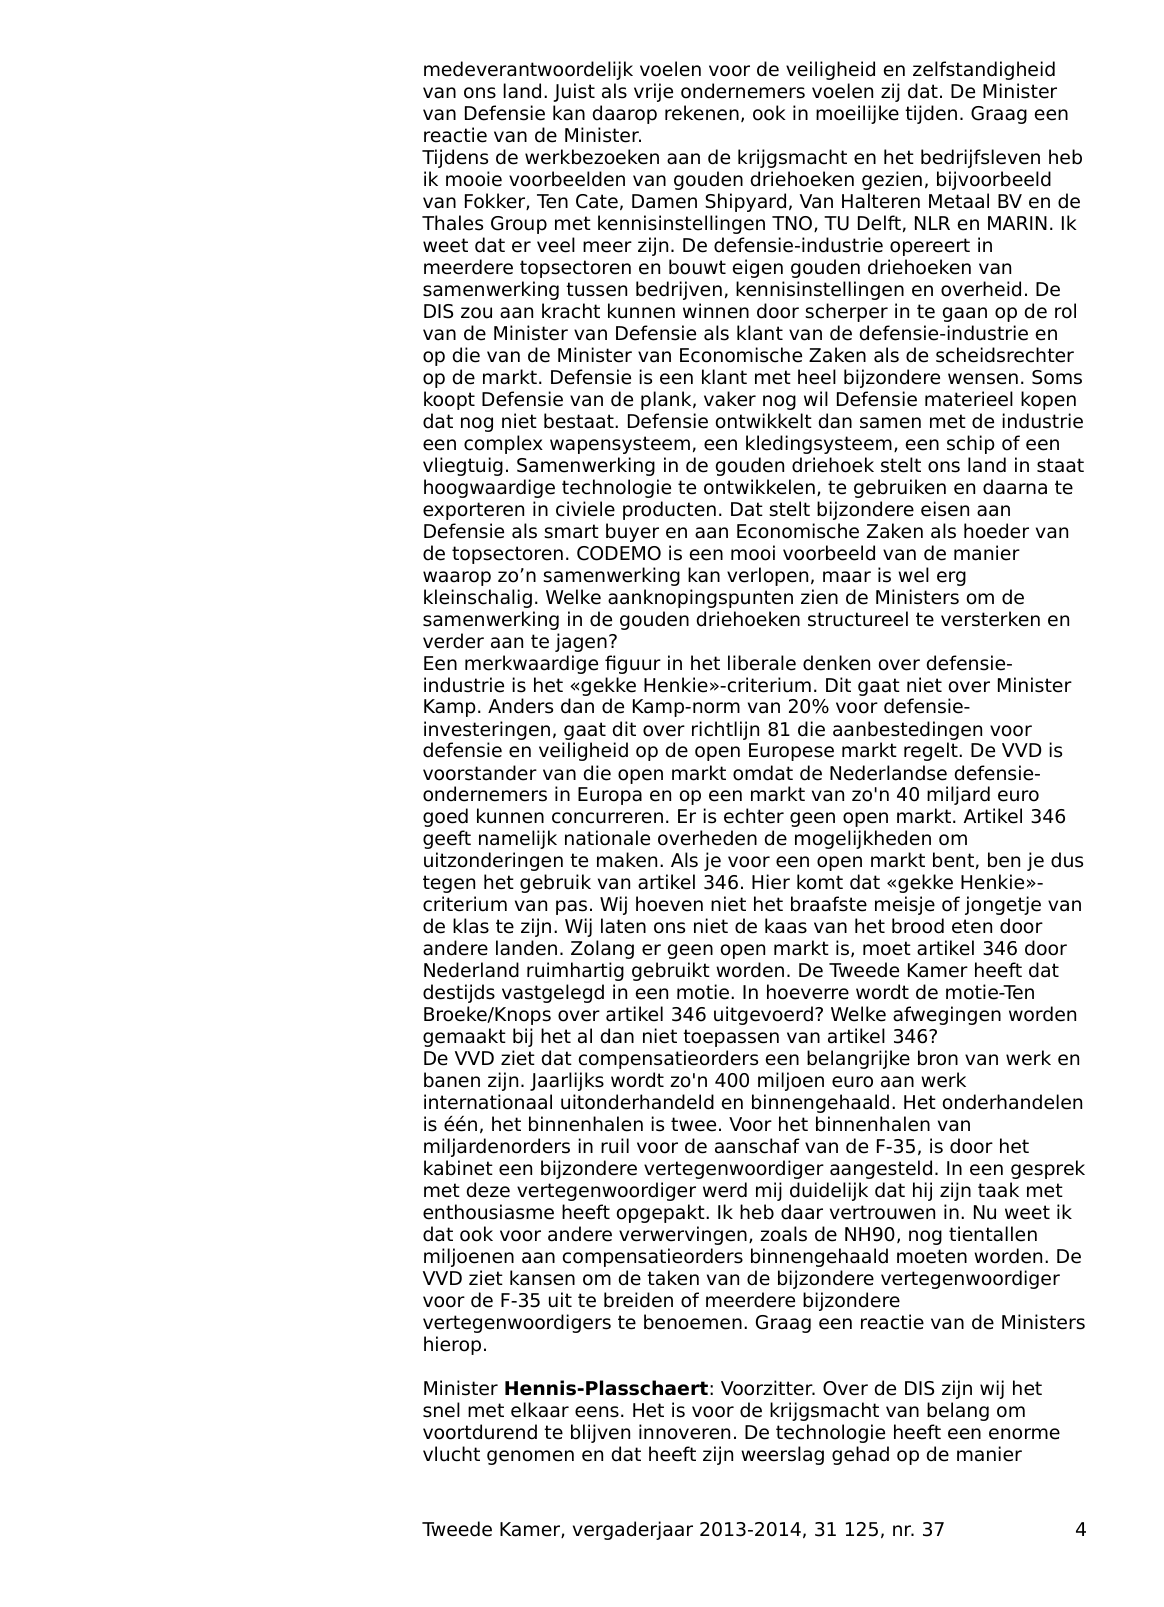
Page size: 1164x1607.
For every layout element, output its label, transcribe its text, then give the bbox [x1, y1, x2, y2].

text medeverantwoordelijk voelen voor de veiligheid en zelfstandigheid van ons land. Juist als vrije ondernemers voelen zij dat. De Minister van Defensie kan daarop rekenen, ook in moeilijke tijden. Graag een reactie van de Minister. [422, 59, 1087, 147]
text Tijdens de werkbezoeken aan de krijgsmacht en het bedrijfsleven heb ik mooie voorbeelden van gouden driehoeken gezien, bijvoorbeeld van Fokker, Ten Cate, Damen Shipyard, Van Halteren Metaal BV en de Thales Group met kennisinstellingen TNO, TU Delft, NLR en MARIN. Ik weet dat er veel meer zijn. De defensie-industrie opereert in meerdere topsectoren en bouwt eigen gouden driehoeken van samenwerking tussen bedrijven, kennisinstellingen en overheid. De DIS zou aan kracht kunnen winnen door scherper in te gaan op de rol van de Minister van Defensie als klant van de defensie-industrie en op die van de Minister van Economische Zaken als de scheidsrechter op de markt. Defensie is een klant met heel bijzondere wensen. Soms koopt Defensie van de plank, vaker nog wil Defensie materieel kopen dat nog niet bestaat. Defensie ontwikkelt dan samen met de industrie een complex wapensysteem, een kledingsysteem, een schip of een vliegtuig. Samenwerking in de gouden driehoek stelt ons land in staat hoogwaardige technologie te ontwikkelen, te gebruiken en daarna te exporteren in civiele producten. Dat stelt bijzondere eisen aan Defensie als smart buyer en aan Economische Zaken als hoeder van de topsectoren. CODEMO is een mooi voorbeeld van de manier waarop zo’n samenwerking kan verlopen, maar is wel erg kleinschalig. Welke aanknopingspunten zien de Ministers om de samenwerking in de gouden driehoeken structureel te versterken en verder aan te jagen? [422, 147, 1087, 652]
text Een merkwaardige figuur in het liberale denken over defensie-industrie is het «gekke Henkie»-criterium. Dit gaat niet over Minister Kamp. Anders dan de Kamp-norm van 20% voor defensie-investeringen, gaat dit over richtlijn 81 die aanbestedingen voor defensie en veiligheid op de open Europese markt regelt. De VVD is voorstander van die open markt omdat de Nederlandse defensie-ondernemers in Europa en op een markt van zo'n 40 miljard euro goed kunnen concurreren. Er is echter geen open markt. Artikel 346 geeft namelijk nationale overheden de mogelijkheden om uitzonderingen te maken. Als je voor een open markt bent, ben je dus tegen het gebruik van artikel 346. Hier komt dat «gekke Henkie»-criterium van pas. Wij hoeven niet het braafste meisje of jongetje van de klas te zijn. Wij laten ons niet de kaas van het brood eten door andere landen. Zolang er geen open markt is, moet artikel 346 door Nederland ruimhartig gebruikt worden. De Tweede Kamer heeft dat destijds vastgelegd in een motie. In hoeverre wordt de motie-Ten Broeke/Knops over artikel 346 uitgevoerd? Welke afwegingen worden gemaakt bij het al dan niet toepassen van artikel 346? [422, 652, 1087, 1048]
text De VVD ziet dat compensatieorders een belangrijke bron van werk en banen zijn. Jaarlijks wordt zo'n 400 miljoen euro aan werk internationaal uitonderhandeld en binnengehaald. Het onderhandelen is één, het binnenhalen is twee. Voor het binnenhalen van miljardenorders in ruil voor de aanschaf van de F-35, is door het kabinet een bijzondere vertegenwoordiger aangesteld. In een gesprek met deze vertegenwoordiger werd mij duidelijk dat hij zijn taak met enthousiasme heeft opgepakt. Ik heb daar vertrouwen in. Nu weet ik dat ook voor andere verwervingen, zoals de NH90, nog tientallen miljoenen aan compensatieorders binnengehaald moeten worden. De VVD ziet kansen om de taken van de bijzondere vertegenwoordiger voor de F-35 uit te breiden of meerdere bijzondere vertegenwoordigers te benoemen. Graag een reactie van de Ministers hierop. [422, 1048, 1087, 1356]
text Minister Hennis-Plasschaert: Voorzitter. Over de DIS zijn wij het snel met elkaar eens. Het is voor de krijgsmacht van belang om voortdurend te blijven innoveren. De technologie heeft een enorme vlucht genomen en dat heeft zijn weerslag gehad op de manier [422, 1378, 1087, 1466]
